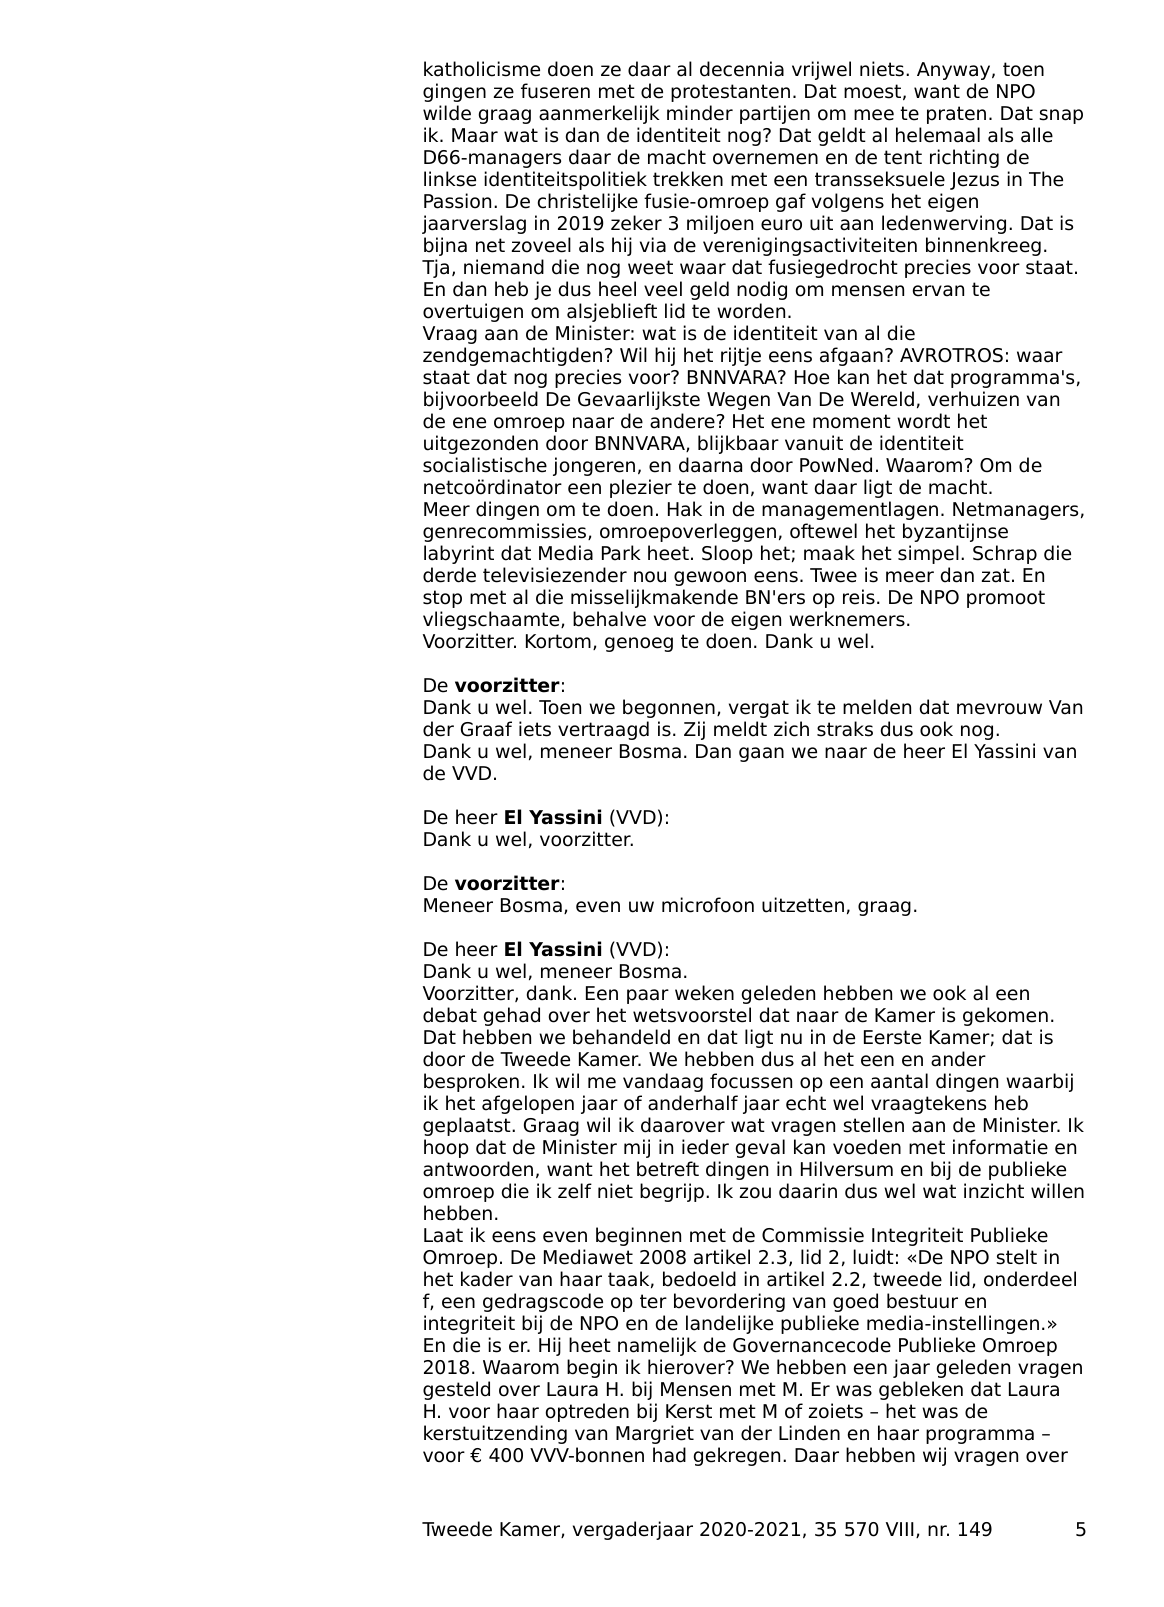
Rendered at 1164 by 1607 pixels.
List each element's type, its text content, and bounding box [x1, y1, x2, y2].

text katholicisme doen ze daar al decennia vrijwel niets. Anyway, toen gingen ze fuseren met de protestanten. Dat moest, want de NPO wilde graag aanmerkelijk minder partijen om mee te praten. Dat snap ik. Maar wat is dan de identiteit nog? Dat geldt al helemaal als alle D66-managers daar de macht overnemen en de tent richting de linkse identiteitspolitiek trekken met een transseksuele Jezus in The Passion. De christelijke fusie-omroep gaf volgens het eigen jaarverslag in 2019 zeker 3 miljoen euro uit aan ledenwerving. Dat is bijna net zoveel als hij via de verenigingsactiviteiten binnenkreeg. Tja, niemand die nog weet waar dat fusiegedrocht precies voor staat. En dan heb je dus heel veel geld nodig om mensen ervan te overtuigen om alsjeblieft lid te worden. [422, 59, 1087, 323]
text De heer El Yassini (VVD): [422, 939, 1087, 961]
text Dank u wel. Toen we begonnen, vergat ik te melden dat mevrouw Van der Graaf iets vertraagd is. Zij meldt zich straks dus ook nog. [422, 697, 1087, 741]
text De voorzitter: [422, 873, 1087, 895]
text Voorzitter. Kortom, genoeg te doen. Dank u wel. [422, 631, 1087, 652]
text De voorzitter: [422, 675, 1087, 697]
text Meneer Bosma, even uw microfoon uitzetten, graag. [422, 895, 1087, 917]
text Laat ik eens even beginnen met de Commissie Integriteit Publieke Omroep. De Mediawet 2008 artikel 2.3, lid 2, luidt: «De NPO stelt in het kader van haar taak, bedoeld in artikel 2.2, tweede lid, onderdeel f, een gedragscode op ter bevordering van goed bestuur en integriteit bij de NPO en de landelijke publieke media-instellingen.» En die is er. Hij heet namelijk de Governancecode Publieke Omroep 2018. Waarom begin ik hierover? We hebben een jaar geleden vragen gesteld over Laura H. bij Mensen met M. Er was gebleken dat Laura H. voor haar optreden bij Kerst met M of zoiets – het was de kerstuitzending van Margriet van der Linden en haar programma – voor € 400 VVV-bonnen had gekregen. Daar hebben wij vragen over [422, 1225, 1087, 1467]
text De heer El Yassini (VVD): [422, 807, 1087, 829]
text Vraag aan de Minister: wat is de identiteit van al die zendgemachtigden? Wil hij het rijtje eens afgaan? AVROTROS: waar staat dat nog precies voor? BNNVARA? Hoe kan het dat programma's, bijvoorbeeld De Gevaarlijkste Wegen Van De Wereld, verhuizen van de ene omroep naar de andere? Het ene moment wordt het uitgezonden door BNNVARA, blijkbaar vanuit de identiteit socialistische jongeren, en daarna door PowNed. Waarom? Om de netcoördinator een plezier te doen, want daar ligt de macht. [422, 323, 1087, 499]
text Voorzitter, dank. Een paar weken geleden hebben we ook al een debat gehad over het wetsvoorstel dat naar de Kamer is gekomen. Dat hebben we behandeld en dat ligt nu in de Eerste Kamer; dat is door de Tweede Kamer. We hebben dus al het een en ander besproken. Ik wil me vandaag focussen op een aantal dingen waarbij ik het afgelopen jaar of anderhalf jaar echt wel vraagtekens heb geplaatst. Graag wil ik daarover wat vragen stellen aan de Minister. Ik hoop dat de Minister mij in ieder geval kan voeden met informatie en antwoorden, want het betreft dingen in Hilversum en bij de publieke omroep die ik zelf niet begrijp. Ik zou daarin dus wel wat inzicht willen hebben. [422, 983, 1087, 1225]
text Dank u wel, meneer Bosma. [422, 961, 1087, 983]
text Meer dingen om te doen. Hak in de managementlagen. Netmanagers, genrecommissies, omroepoverleggen, oftewel het byzantijnse labyrint dat Media Park heet. Sloop het; maak het simpel. Schrap die derde televisiezender nou gewoon eens. Twee is meer dan zat. En stop met al die misselijkmakende BN'ers op reis. De NPO promoot vliegschaamte, behalve voor de eigen werknemers. [422, 499, 1087, 631]
text Dank u wel, meneer Bosma. Dan gaan we naar de heer El Yassini van de VVD. [422, 741, 1087, 784]
text Dank u wel, voorzitter. [422, 829, 1087, 851]
